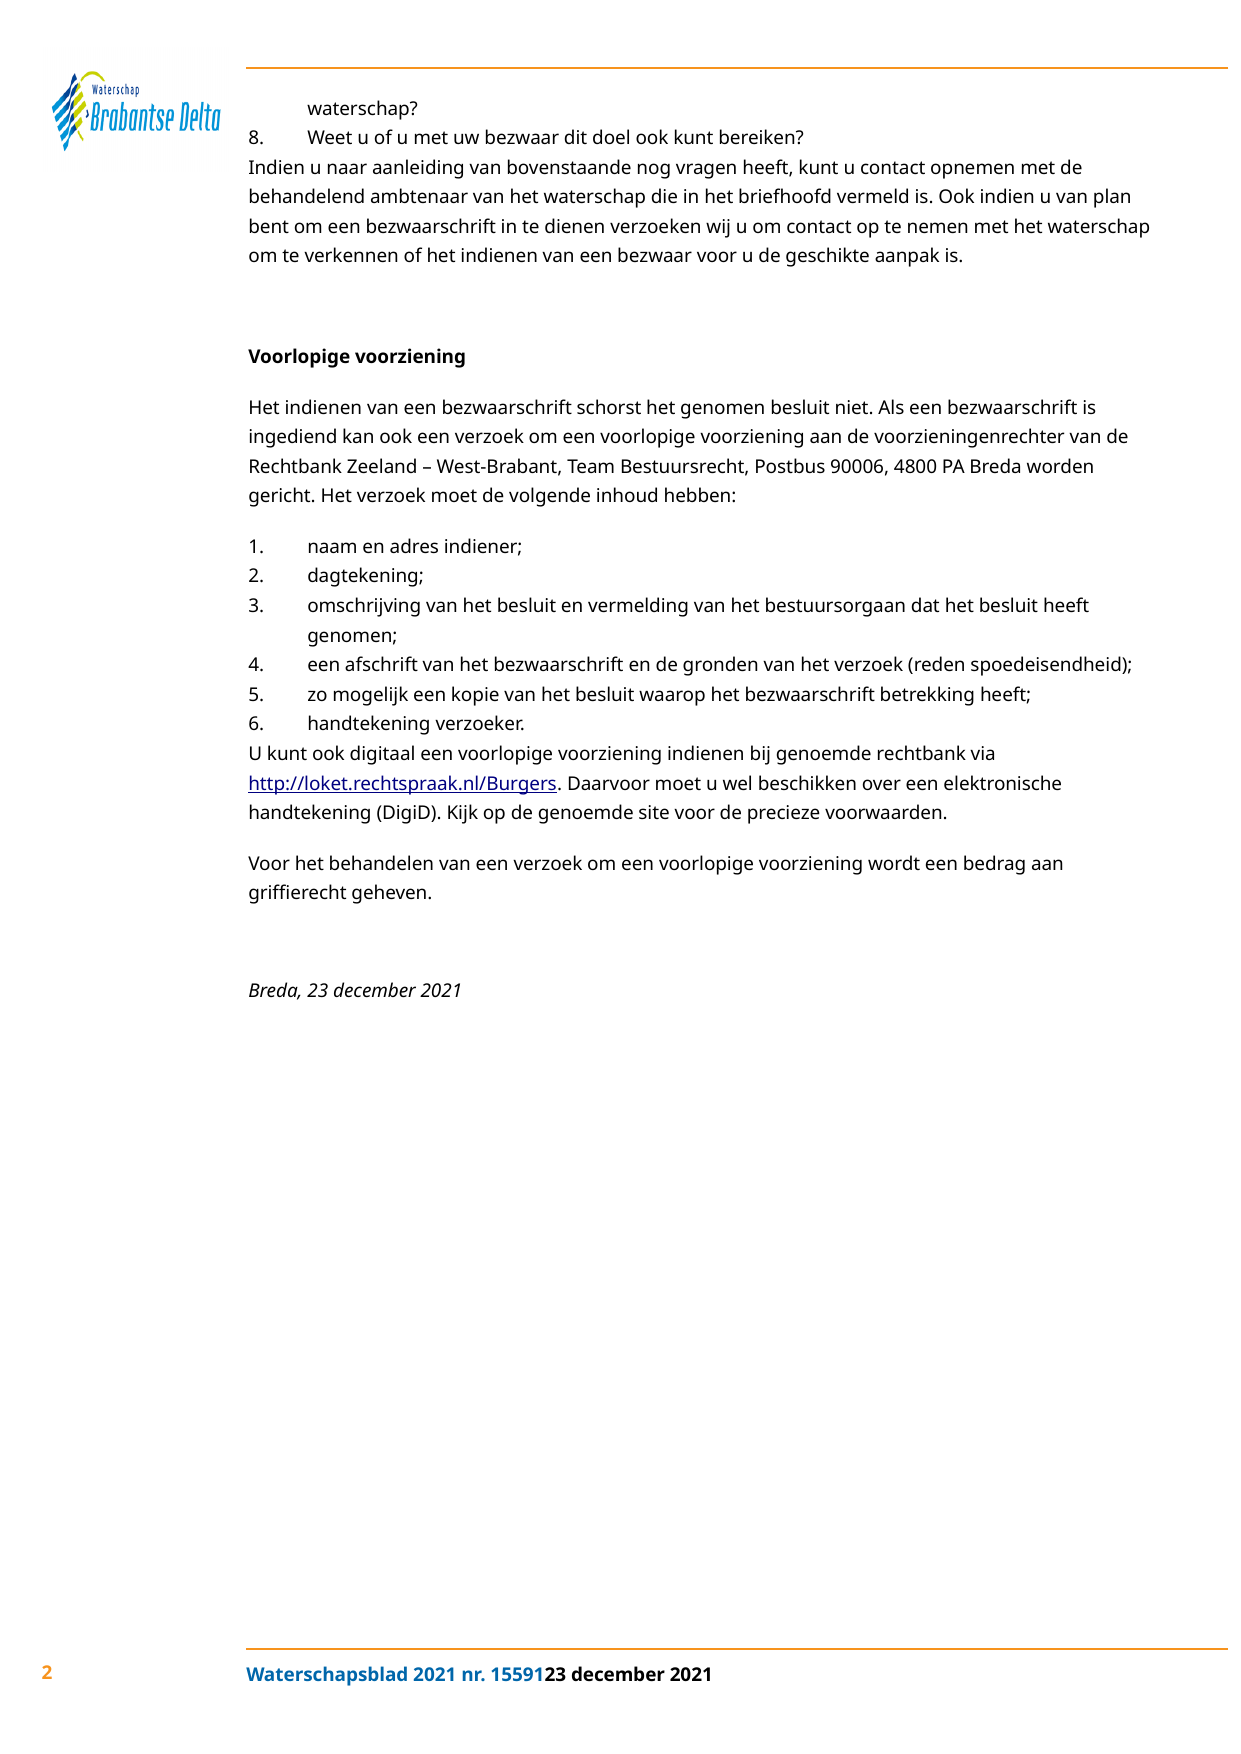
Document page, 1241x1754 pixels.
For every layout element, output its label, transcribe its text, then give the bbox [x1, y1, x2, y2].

picture [41, 47, 231, 172]
text Voor het behandelen van een verzoek om een voorlopige voorziening wordt een bedrag aan griffierecht geheven. [248, 850, 1152, 905]
text U kunt ook digitaal een voorlopige voorziening indienen bij genoemde rechtbank via http://loket.rechtspraak.nl/Burgers. Daarvoor moet u wel beschikken over een elektronische handtekening (DigiD). Kijk op de genoemde site voor de precieze voorwaarden. [248, 740, 1152, 825]
list naam en adres indiener; [248, 533, 1152, 559]
list waterschap? [248, 95, 1152, 121]
text Indien u naar aanleiding van bovenstaande nog vragen heeft, kunt u contact opnemen met de behandelend ambtenaar van het waterschap die in het briefhoofd vermeld is. Ook indien u van plan bent om een bezwaarschrift in te dienen verzoeken wij u om contact op te nemen met het waterschap om te verkennen of het indienen van een bezwaar voor u de geschikte aanpak is. [248, 154, 1152, 268]
text Breda, 23 december 2021 [248, 978, 1152, 1003]
list dagtekening; [248, 563, 1152, 588]
list zo mogelijk een kopie van het besluit waarop het bezwaarschrift betrekking heeft; [248, 681, 1152, 707]
list Weet u of u met uw bezwaar dit doel ook kunt bereiken? [248, 124, 1152, 150]
list omschrijving van het besluit en vermelding van het bestuursorgaan dat het besluit heeft genomen; [248, 592, 1152, 648]
list handtekening verzoeker. [248, 711, 1152, 736]
list een afschrift van het bezwaarschrift en de gronden van het verzoek (reden spoedeisendheid); [248, 651, 1152, 677]
text Het indienen van een bezwaarschrift schorst het genomen besluit niet. Als een bezwaarschrift is ingediend kan ook een verzoek om een voorlopige voorziening aan de voorzieningenrechter van de Rechtbank Zeeland – West-Brabant, Team Bestuursrecht, Postbus 90006, 4800 PA Breda worden gericht. Het verzoek moet de volgende inhoud hebben: [248, 394, 1152, 508]
text Voorlopige voorziening [248, 343, 1152, 369]
